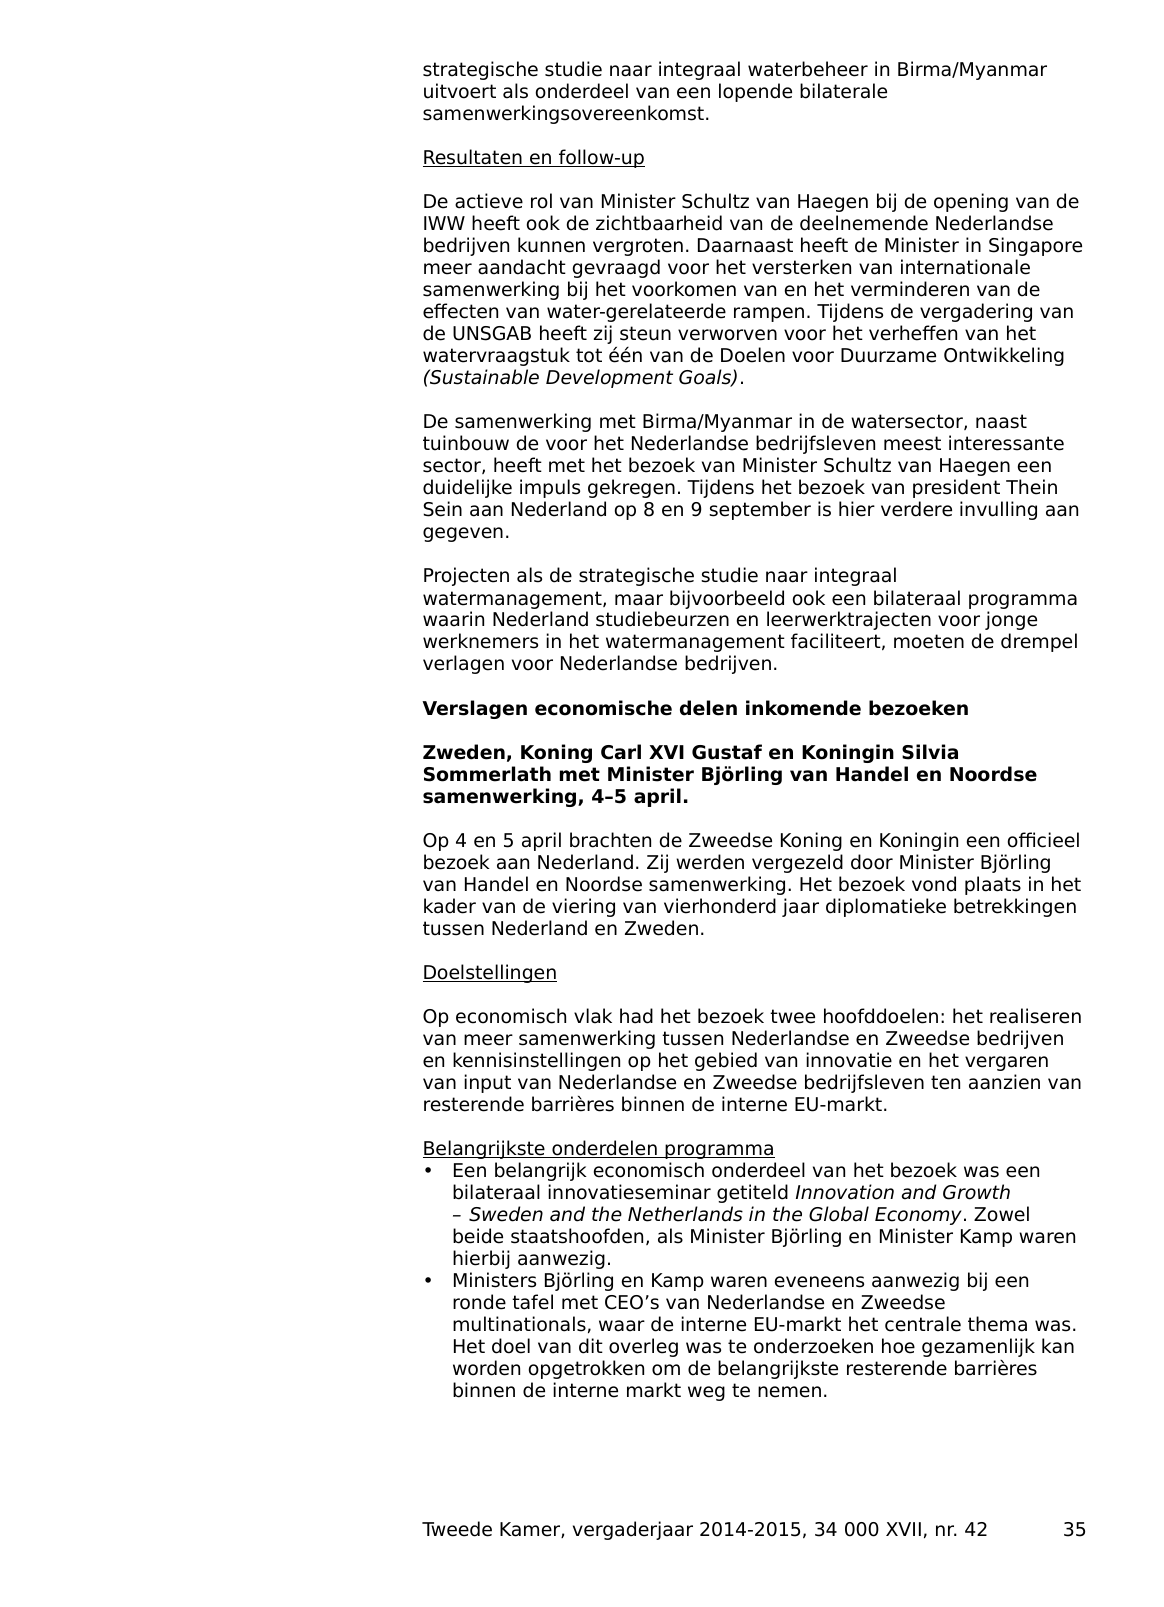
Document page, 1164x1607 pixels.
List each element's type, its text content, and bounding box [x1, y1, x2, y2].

text • Ministers Björling en Kamp waren eveneens aanwezig bij een ronde tafel met CEO’s van Nederlandse en Zweedse multinationals, waar de interne EU-markt het centrale thema was. Het doel van dit overleg was te onderzoeken hoe gezamenlijk kan worden opgetrokken om de belangrijkste resterende barrières binnen de interne markt weg te nemen. [422, 1270, 1087, 1402]
text strategische studie naar integraal waterbeheer in Birma/Myanmar uitvoert als onderdeel van een lopende bilaterale samenwerkingsovereenkomst. [422, 59, 1087, 125]
text De samenwerking met Birma/Myanmar in de watersector, naast tuinbouw de voor het Nederlandse bedrijfsleven meest interessante sector, heeft met het bezoek van Minister Schultz van Haegen een duidelijke impuls gekregen. Tijdens het bezoek van president Thein Sein aan Nederland op 8 en 9 september is hier verdere invulling aan gegeven. [422, 411, 1087, 543]
text Projecten als de strategische studie naar integraal watermanagement, maar bijvoorbeeld ook een bilateraal programma waarin Nederland studiebeurzen en leerwerktrajecten voor jonge werknemers in het watermanagement faciliteert, moeten de drempel verlagen voor Nederlandse bedrijven. [422, 565, 1087, 675]
text De actieve rol van Minister Schultz van Haegen bij de opening van de IWW heeft ook de zichtbaarheid van de deelnemende Nederlandse bedrijven kunnen vergroten. Daarnaast heeft de Minister in Singapore meer aandacht gevraagd voor het versterken van internationale samenwerking bij het voorkomen van en het verminderen van de effecten van water-gerelateerde rampen. Tijdens de vergadering van de UNSGAB heeft zij steun verworven voor het verheffen van het watervraagstuk tot één van de Doelen voor Duurzame Ontwikkeling (Sustainable Development Goals). [422, 191, 1087, 389]
text • Een belangrijk economisch onderdeel van het bezoek was een bilateraal innovatieseminar getiteld Innovation and Growth – Sweden and the Netherlands in the Global Economy. Zowel beide staatshoofden, als Minister Björling en Minister Kamp waren hierbij aanwezig. [422, 1160, 1087, 1270]
subtitle Resultaten en follow-up [422, 147, 1087, 169]
text Op 4 en 5 april brachten de Zweedse Koning en Koningin een officieel bezoek aan Nederland. Zij werden vergezeld door Minister Björling van Handel en Noordse samenwerking. Het bezoek vond plaats in het kader van de viering van vierhonderd jaar diplomatieke betrekkingen tussen Nederland en Zweden. [422, 830, 1087, 940]
subtitle Verslagen economische delen inkomende bezoeken [422, 697, 1087, 719]
subtitle Belangrijkste onderdelen programma [422, 1138, 1087, 1160]
subtitle Doelstellingen [422, 962, 1087, 984]
subtitle Zweden, Koning Carl XVI Gustaf en Koningin Silvia Sommerlath met Minister Björling van Handel en Noordse samenwerking, 4–5 april. [422, 742, 1087, 808]
text Op economisch vlak had het bezoek twee hoofddoelen: het realiseren van meer samenwerking tussen Nederlandse en Zweedse bedrijven en kennisinstellingen op het gebied van innovatie en het vergaren van input van Nederlandse en Zweedse bedrijfsleven ten aanzien van resterende barrières binnen de interne EU-markt. [422, 1006, 1087, 1116]
